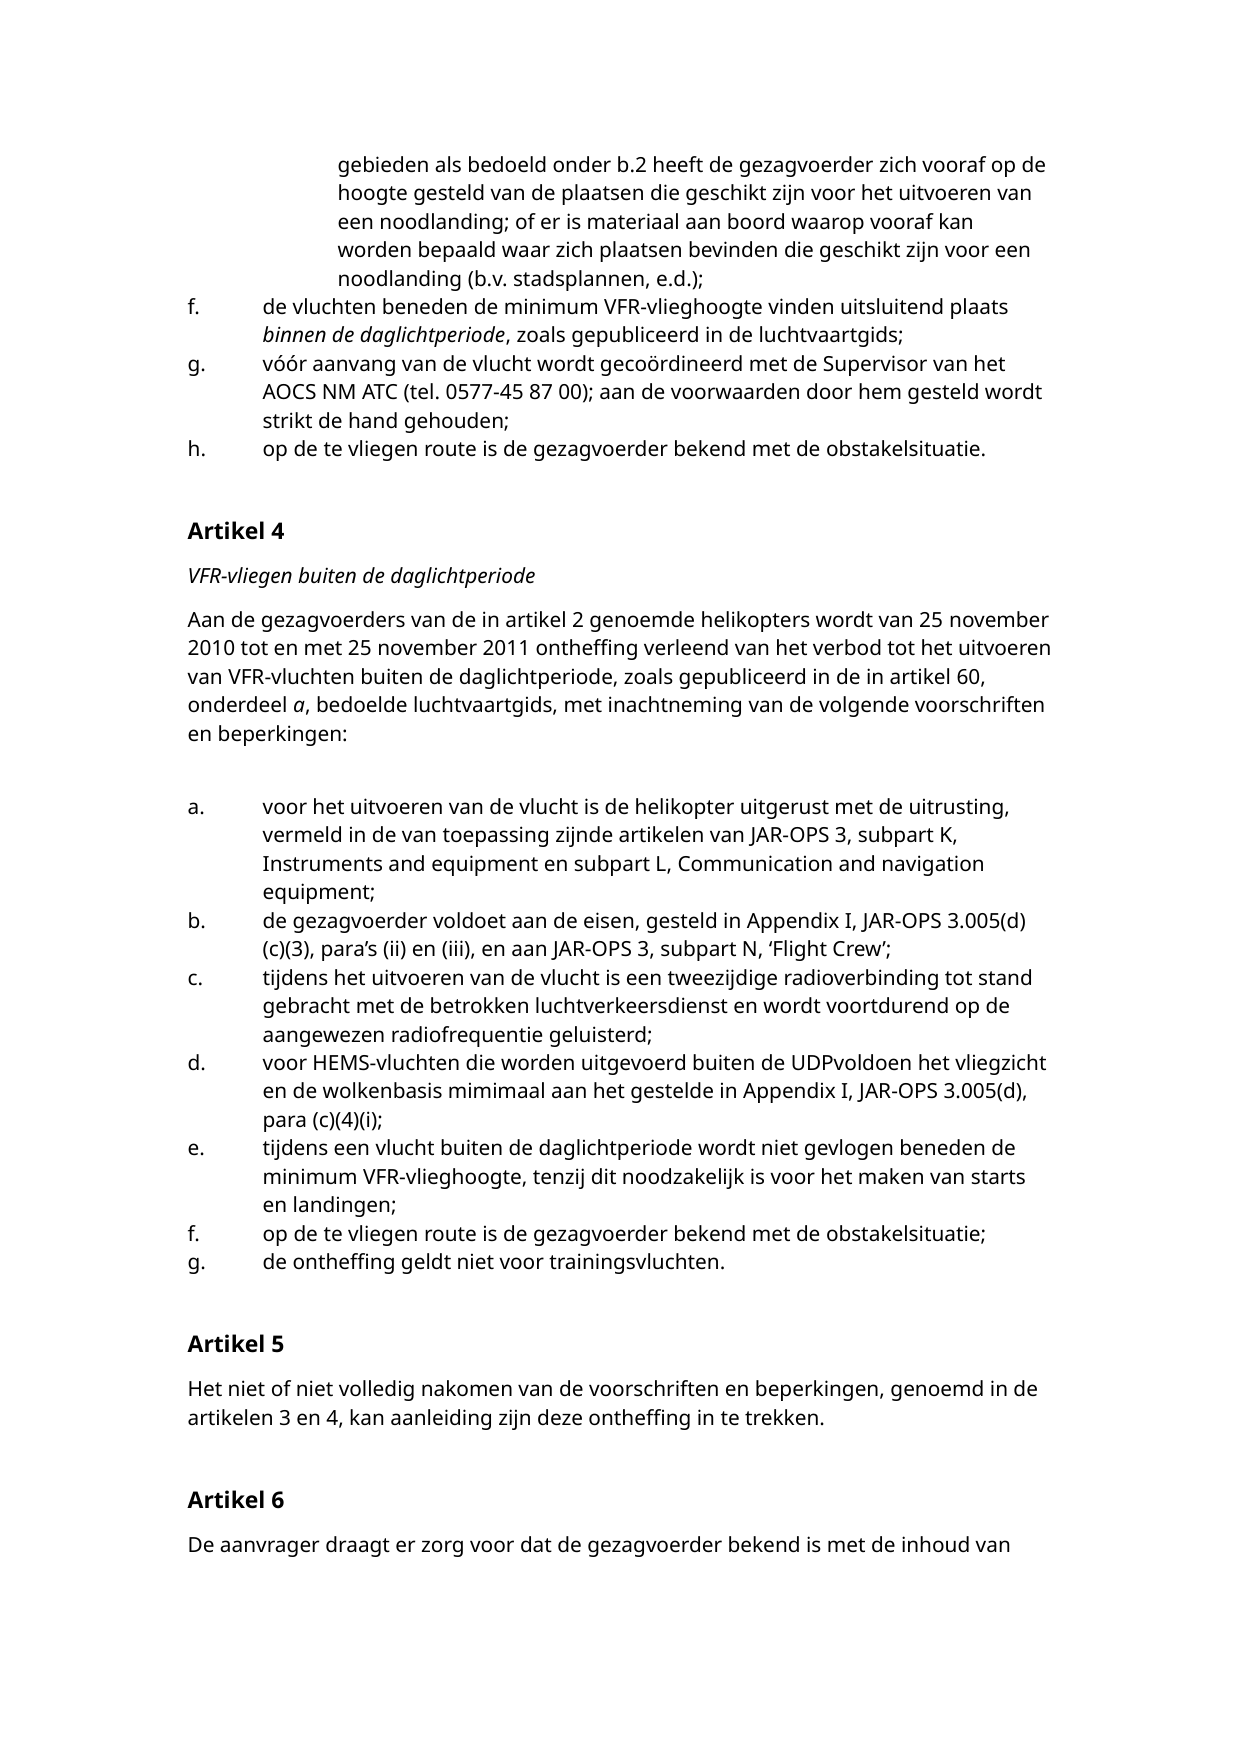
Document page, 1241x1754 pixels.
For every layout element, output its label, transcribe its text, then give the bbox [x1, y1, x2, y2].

text Het niet of niet volledig nakomen van de voorschriften en beperkingen, genoemd in de artikelen 3 en 4, kan aanleiding zijn deze ontheffing in te trekken. [187, 1374, 1053, 1431]
subtitle Artikel 6 [187, 1484, 1053, 1515]
list de ontheffing geldt niet voor trainingsvluchten. [187, 1247, 1053, 1276]
list de vluchten beneden de minimum VFR-vlieghoogte vinden uitsluitend plaats binnen de daglichtperiode, zoals gepubliceerd in de luchtvaartgids; [187, 292, 1053, 349]
text Aan de gezagvoerders van de in artikel 2 genoemde helikopters wordt van 25 november 2010 tot en met 25 november 2011 ontheffing verleend van het verbod tot het uitvoeren van VFR-vluchten buiten de daglichtperiode, zoals gepubliceerd in de in artikel 60, onderdeel a, bedoelde luchtvaartgids, met inachtneming van de volgende voorschriften en beperkingen: [187, 605, 1053, 747]
list de gezagvoerder voldoet aan de eisen, gesteld in Appendix I, JAR-OPS 3.005(d) (c)(3), para’s (ii) en (iii), en aan JAR-OPS 3, subpart N, ‘Flight Crew’; [187, 906, 1053, 963]
text De aanvrager draagt er zorg voor dat de gezagvoerder bekend is met de inhoud van [187, 1530, 1053, 1558]
list op de te vliegen route is de gezagvoerder bekend met de obstakelsituatie. [187, 434, 1053, 463]
list vóór aanvang van de vlucht wordt gecoördineerd met de Supervisor van het AOCS NM ATC (tel. 0577-45 87 00); aan de voorwaarden door hem gesteld wordt strikt de hand gehouden; [187, 349, 1053, 434]
list tijdens een vlucht buiten de daglichtperiode wordt niet gevlogen beneden de minimum VFR-vlieghoogte, tenzij dit noodzakelijk is voor het maken van starts en landingen; [187, 1133, 1053, 1219]
list voor het uitvoeren van de vlucht is de helikopter uitgerust met de uitrusting, vermeld in de van toepassing zijnde artikelen van JAR-OPS 3, subpart K, Instruments and equipment en subpart L, Communication and navigation equipment; [187, 792, 1053, 906]
text VFR-vliegen buiten de daglichtperiode [187, 562, 1053, 590]
list tijdens het uitvoeren van de vlucht is een tweezijdige radioverbinding tot stand gebracht met de betrokken luchtverkeersdienst en wordt voortdurend op de aangewezen radiofrequentie geluisterd; [187, 963, 1053, 1048]
list voor HEMS-vluchten die worden uitgevoerd buiten de UDPvoldoen het vliegzicht en de wolkenbasis mimimaal aan het gestelde in Appendix I, JAR-OPS 3.005(d), para (c)(4)(i); [187, 1048, 1053, 1133]
list gebieden als bedoeld onder b.2 heeft de gezagvoerder zich vooraf op de hoogte gesteld van de plaatsen die geschikt zijn voor het uitvoeren van een noodlanding; of er is materiaal aan boord waarop vooraf kan worden bepaald waar zich plaatsen bevinden die geschikt zijn voor een noodlanding (b.v. stadsplannen, e.d.); [262, 150, 1053, 292]
subtitle Artikel 4 [187, 515, 1053, 547]
list op de te vliegen route is de gezagvoerder bekend met de obstakelsituatie; [187, 1219, 1053, 1247]
subtitle Artikel 5 [187, 1328, 1053, 1359]
